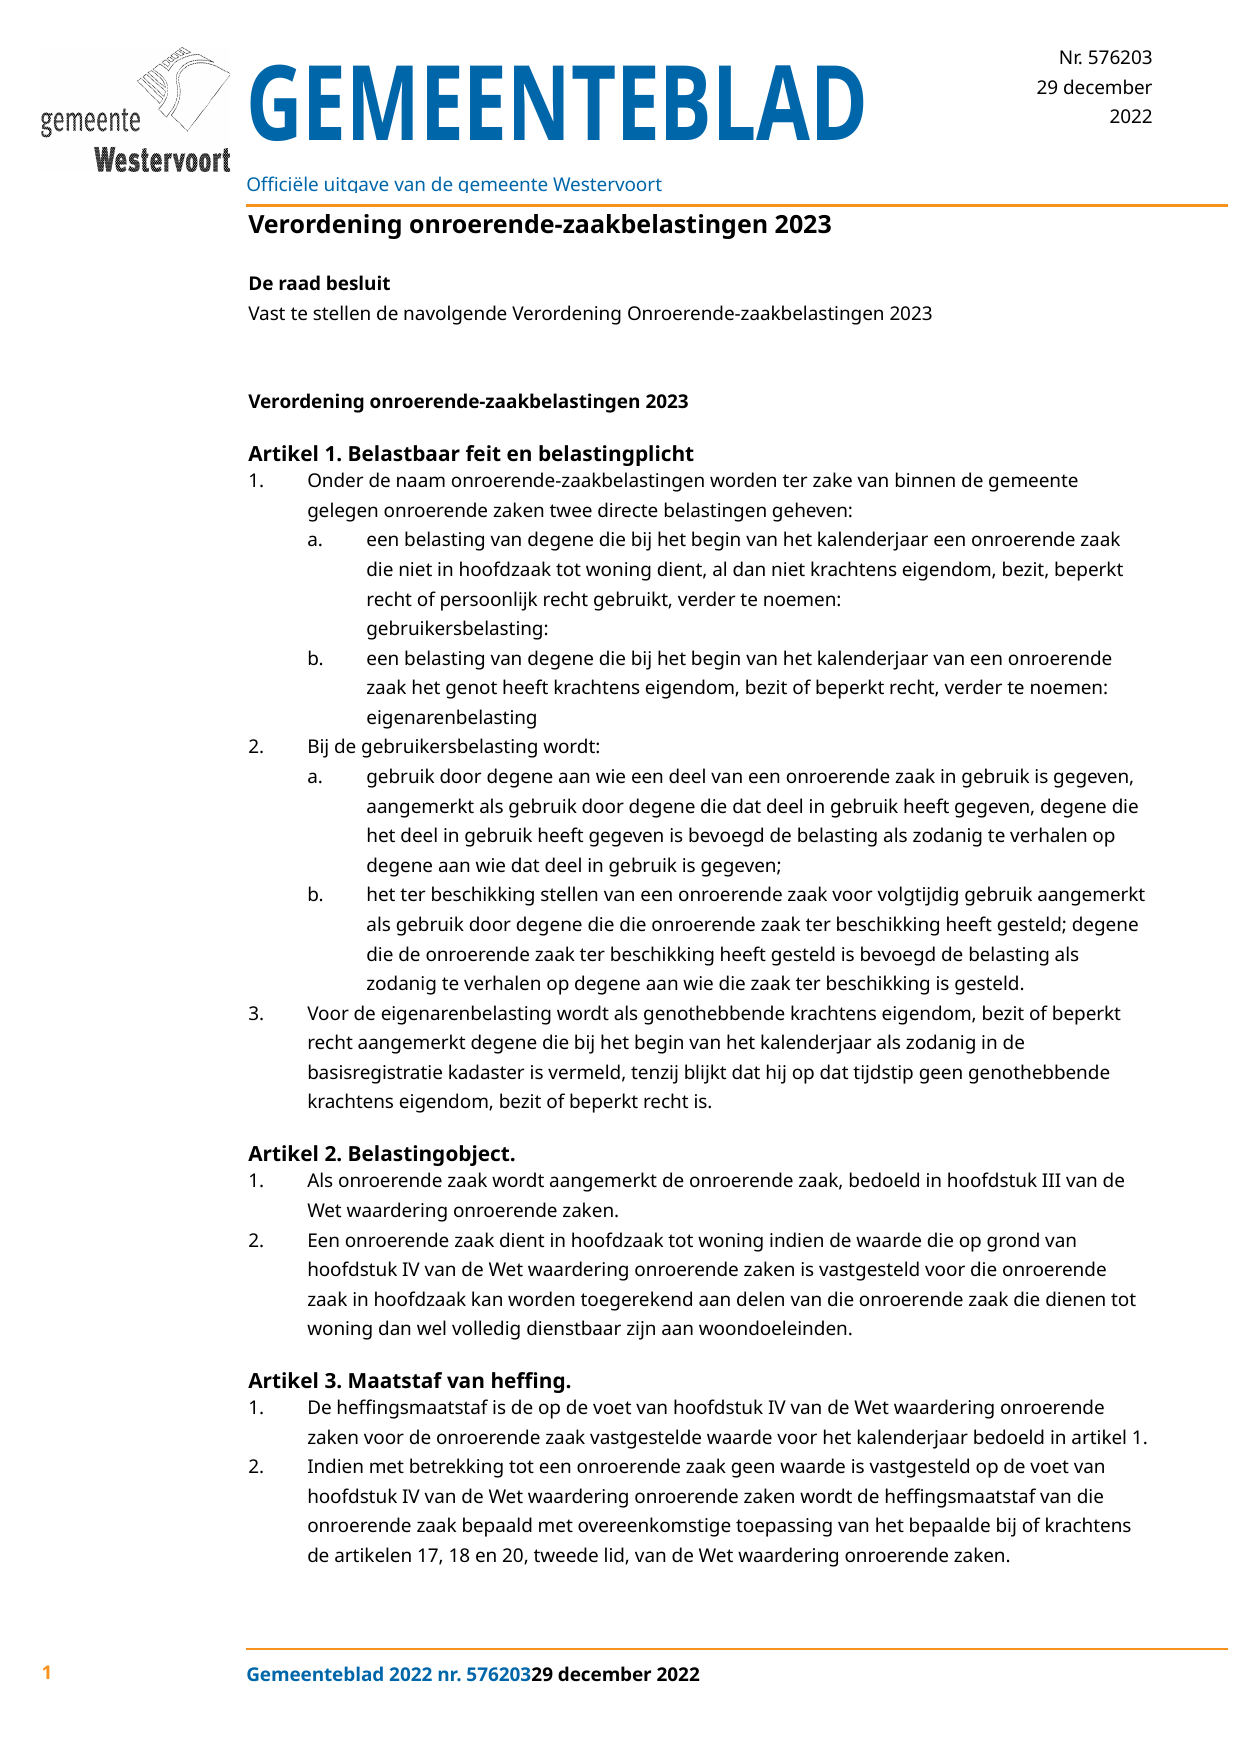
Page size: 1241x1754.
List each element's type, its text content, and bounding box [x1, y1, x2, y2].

list gebruikersbelasting: [307, 615, 1152, 641]
list Indien met betrekking tot een onroerende zaak geen waarde is vastgesteld op de voet van hoofdstuk IV van de Wet waardering onroerende zaken wordt de heffingsmaatstaf van die onroerende zaak bepaald met overeenkomstige toepassing van het bepaalde bij of krachtens de artikelen 17, 18 en 20, tweede lid, van de Wet waardering onroerende zaken. [248, 1453, 1152, 1568]
text De raad besluit [248, 270, 1152, 296]
text Vast te stellen de navolgende Verordening Onroerende-zaakbelastingen 2023 [248, 300, 1152, 326]
picture [41, 47, 231, 172]
list Als onroerende zaak wordt aangemerkt de onroerende zaak, bedoeld in hoofdstuk III van de Wet waardering onroerende zaken. [248, 1168, 1152, 1223]
list een belasting van degene die bij het begin van het kalenderjaar van een onroerende zaak het genot heeft krachtens eigendom, bezit of beperkt recht, verder te noemen: eigenarenbelasting [307, 645, 1152, 730]
text Artikel 3. Maatstaf van heffing. [248, 1366, 1152, 1394]
list Bij de gebruikersbelasting wordt: [248, 734, 1152, 759]
text Artikel 1. Belastbaar feit en belastingplicht [248, 439, 1152, 467]
list Een onroerende zaak dient in hoofdzaak tot woning indien de waarde die op grond van hoofdstuk IV van de Wet waardering onroerende zaken is vastgesteld voor die onroerende zaak in hoofdzaak kan worden toegerekend aan delen van die onroerende zaak die dienen tot woning dan wel volledig dienstbaar zijn aan woondoeleinden. [248, 1227, 1152, 1341]
text Verordening onroerende-zaakbelastingen 2023 [248, 207, 1152, 241]
list gebruik door degene aan wie een deel van een onroerende zaak in gebruik is gegeven, aangemerkt als gebruik door degene die dat deel in gebruik heeft gegeven, degene die het deel in gebruik heeft gegeven is bevoegd de belasting als zodanig te verhalen op degene aan wie dat deel in gebruik is gegeven; [307, 763, 1152, 878]
text Verordening onroerende-zaakbelastingen 2023 [248, 389, 1152, 414]
text Artikel 2. Belastingobject. [248, 1139, 1152, 1168]
list Onder de naam onroerende-zaakbelastingen worden ter zake van binnen de gemeente gelegen onroerende zaken twee directe belastingen geheven: [248, 467, 1152, 523]
list een belasting van degene die bij het begin van het kalenderjaar een onroerende zaak die niet in hoofdzaak tot woning dient, al dan niet krachtens eigendom, bezit, beperkt recht of persoonlijk recht gebruikt, verder te noemen: [307, 527, 1152, 612]
list het ter beschikking stellen van een onroerende zaak voor volgtijdig gebruik aangemerkt als gebruik door degene die die onroerende zaak ter beschikking heeft gesteld; degene die de onroerende zaak ter beschikking heeft gesteld is bevoegd de belasting als zodanig te verhalen op degene aan wie die zaak ter beschikking is gesteld. [307, 882, 1152, 996]
list De heffingsmaatstaf is de op de voet van hoofdstuk IV van de Wet waardering onroerende zaken voor de onroerende zaak vastgestelde waarde voor het kalenderjaar bedoeld in artikel 1. [248, 1394, 1152, 1450]
list Voor de eigenarenbelasting wordt als genothebbende krachtens eigendom, bezit of beperkt recht aangemerkt degene die bij het begin van het kalenderjaar als zodanig in de basisregistratie kadaster is vermeld, tenzij blijkt dat hij op dat tijdstip geen genothebbende krachtens eigendom, bezit of beperkt recht is. [248, 1000, 1152, 1114]
